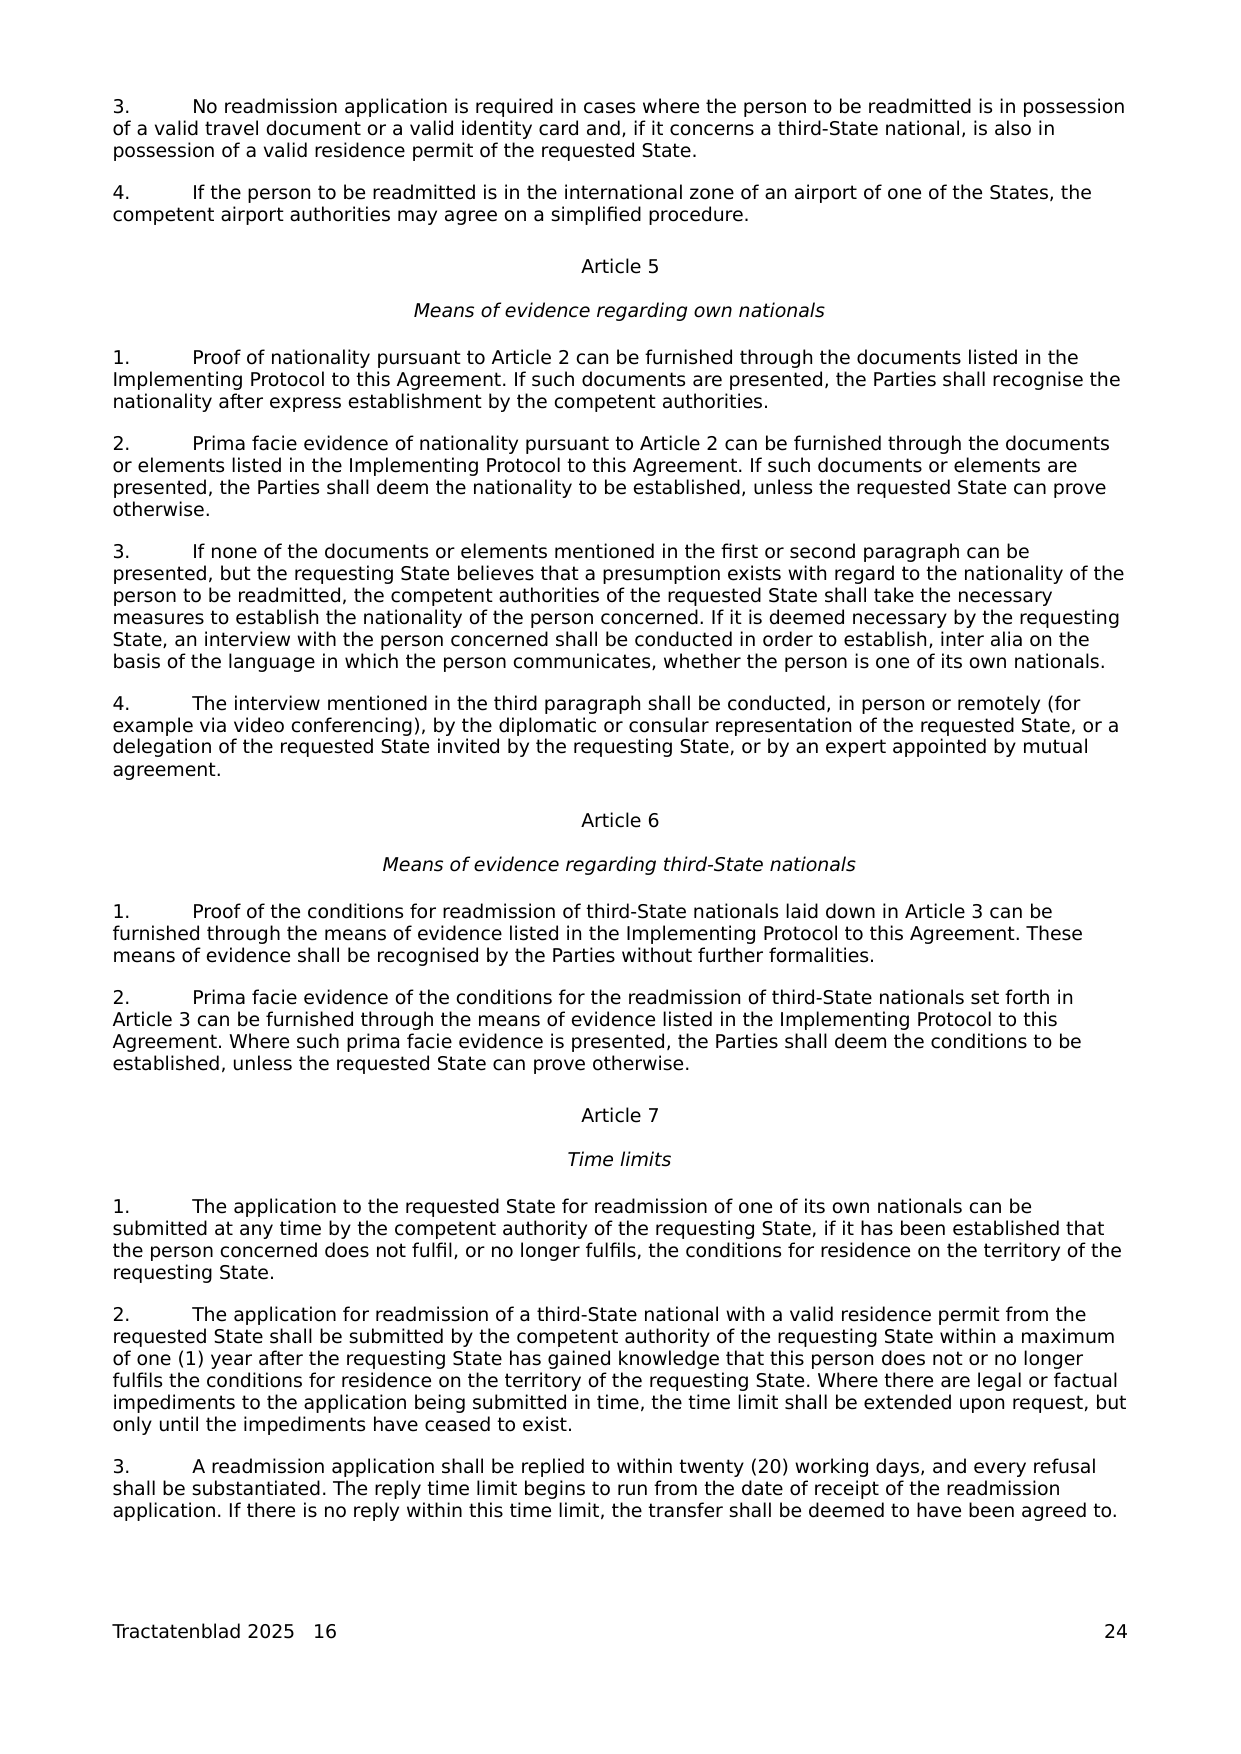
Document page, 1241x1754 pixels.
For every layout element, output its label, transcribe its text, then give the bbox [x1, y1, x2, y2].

text 4. The interview mentioned in the third paragraph shall be conducted, in person or remotely (for example via video conferencing), by the diplomatic or consular representation of the requested State, or a delegation of the requested State invited by the requesting State, or by an expert appointed by mutual agreement. [112, 692, 1128, 780]
text 1. The application to the requested State for readmission of one of its own nationals can be submitted at any time by the competent authority of the requesting State, if it has been established that the person concerned does not fulfil, or no longer fulfils, the conditions for residence on the territory of the requesting State. [112, 1196, 1128, 1284]
text 1. Proof of the conditions for readmission of third-State nationals laid down in Article 3 can be furnished through the means of evidence listed in the Implementing Protocol to this Agreement. These means of evidence shall be recognised by the Parties without further formalities. [112, 901, 1128, 967]
subtitle Article 5 Means of evidence regarding own nationals [112, 256, 1128, 322]
text 3. A readmission application shall be replied to within twenty (20) working days, and every refusal shall be substantiated. The reply time limit begins to run from the date of receipt of the readmission application. If there is no reply within this time limit, the transfer shall be deemed to have been agreed to. [112, 1456, 1128, 1522]
subtitle Article 6 Means of evidence regarding third-State nationals [112, 810, 1128, 876]
text 3. If none of the documents or elements mentioned in the first or second paragraph can be presented, but the requesting State believes that a presumption exists with regard to the nationality of the person to be readmitted, the competent authorities of the requested State shall take the necessary measures to establish the nationality of the person concerned. If it is deemed necessary by the requesting State, an interview with the person concerned shall be conducted in order to establish, inter alia on the basis of the language in which the person communicates, whether the person is one of its own nationals. [112, 541, 1128, 672]
text 4. If the person to be readmitted is in the international zone of an airport of one of the States, the competent airport authorities may agree on a simplified procedure. [112, 182, 1128, 226]
text 3. No readmission application is required in cases where the person to be readmitted is in possession of a valid travel document or a valid identity card and, if it concerns a third-State national, is also in possession of a valid residence permit of the requested State. [112, 96, 1128, 162]
text 2. The application for readmission of a third-State national with a valid residence permit from the requested State shall be submitted by the competent authority of the requesting State within a maximum of one (1) year after the requesting State has gained knowledge that this person does not or no longer fulfils the conditions for residence on the territory of the requesting State. Where there are legal or factual impediments to the application being submitted in time, the time limit shall be extended upon request, but only until the impediments have ceased to exist. [112, 1304, 1128, 1436]
text 1. Proof of nationality pursuant to Article 2 can be furnished through the documents listed in the Implementing Protocol to this Agreement. If such documents are presented, the Parties shall recognise the nationality after express establishment by the competent authorities. [112, 347, 1128, 413]
text 2. Prima facie evidence of the conditions for the readmission of third-State nationals set forth in Article 3 can be furnished through the means of evidence listed in the Implementing Protocol to this Agreement. Where such prima facie evidence is presented, the Parties shall deem the conditions to be established, unless the requested State can prove otherwise. [112, 987, 1128, 1075]
subtitle Article 7 Time limits [112, 1105, 1128, 1171]
text 2. Prima facie evidence of nationality pursuant to Article 2 can be furnished through the documents or elements listed in the Implementing Protocol to this Agreement. If such documents or elements are presented, the Parties shall deem the nationality to be established, unless the requested State can prove otherwise. [112, 433, 1128, 521]
